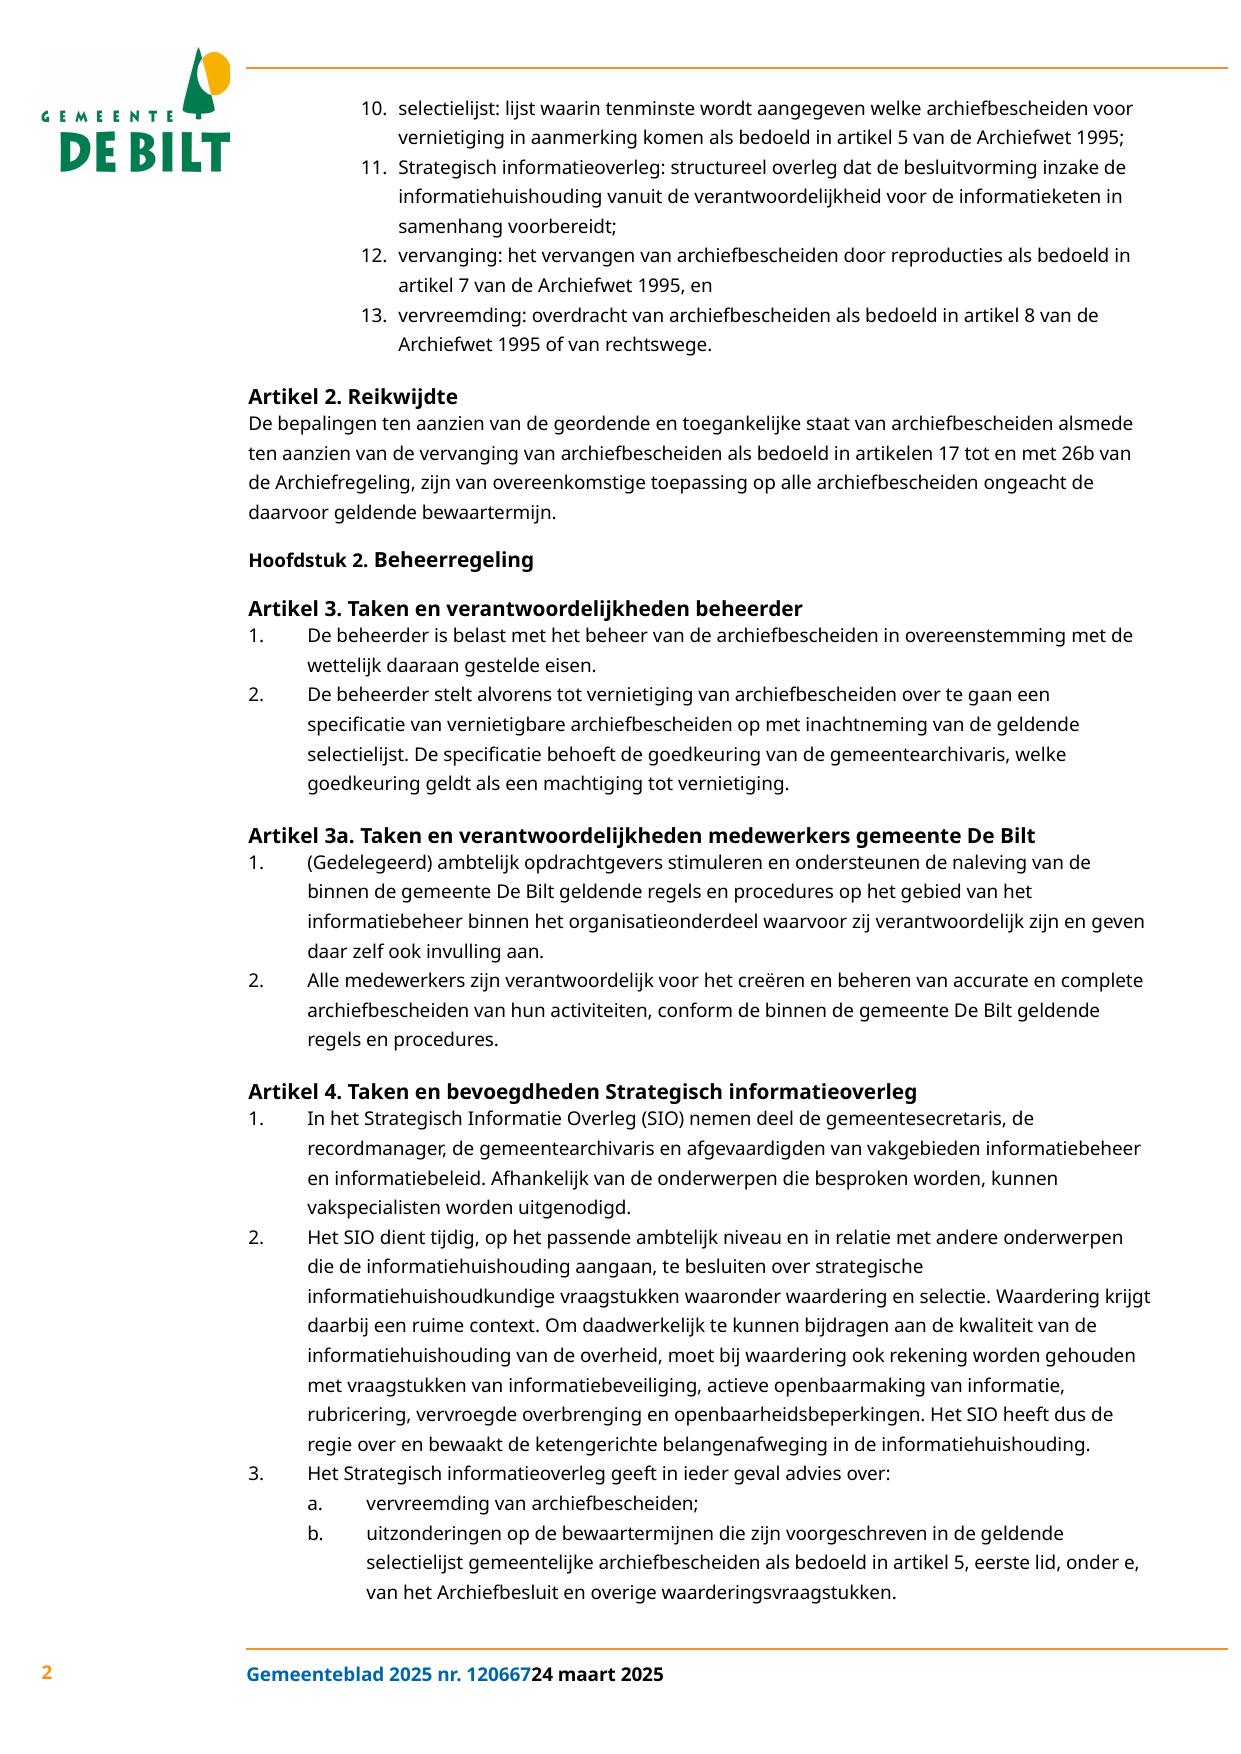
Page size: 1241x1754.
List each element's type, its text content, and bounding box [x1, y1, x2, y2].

list vervreemding van archiefbescheiden; [307, 1490, 1152, 1516]
list Strategisch informatieoverleg: structureel overleg dat de besluitvorming inzake de informatiehuishouding vanuit de verantwoordelijkheid voor de informatieketen in samenhang voorbereidt; [361, 154, 1152, 239]
text Artikel 3. Taken en verantwoordelijkheden beheerder [248, 594, 1152, 622]
list In het Strategisch Informatie Overleg (SIO) nemen deel de gemeentesecretaris, de recordmanager, de gemeentearchivaris en afgevaardigden van vakgebieden informatiebeheer en informatiebeleid. Afhankelijk van de onderwerpen die besproken worden, kunnen vakspecialisten worden uitgenodigd. [248, 1106, 1152, 1220]
picture [41, 47, 231, 172]
text Artikel 3a. Taken en verantwoordelijkheden medewerkers gemeente De Bilt [248, 821, 1152, 849]
text Artikel 2. Reikwijdte [248, 382, 1152, 410]
list uitzonderingen op de bewaartermijnen die zijn voorgeschreven in de geldende selectielijst gemeentelijke archiefbescheiden als bedoeld in artikel 5, eerste lid, onder e, van het Archiefbesluit en overige waarderingsvraagstukken. [307, 1520, 1152, 1604]
text De bepalingen ten aanzien van de geordende en toegankelijke staat van archiefbescheiden alsmede ten aanzien van de vervanging van archiefbescheiden als bedoeld in artikelen 17 tot en met 26b van de Archiefregeling, zijn van overeenkomstige toepassing op alle archiefbescheiden ongeacht de daarvoor geldende bewaartermijn. [248, 410, 1152, 525]
list Het Strategisch informatieoverleg geeft in ieder geval advies over: [248, 1461, 1152, 1486]
list selectielijst: lijst waarin tenminste wordt aangegeven welke archiefbescheiden voor vernietiging in aanmerking komen als bedoeld in artikel 5 van de Archiefwet 1995; [361, 95, 1152, 150]
list De beheerder is belast met het beheer van de archiefbescheiden in overeenstemming met de wettelijk daaraan gestelde eisen. [248, 622, 1152, 678]
list vervreemding: overdracht van archiefbescheiden als bedoeld in artikel 8 van de Archiefwet 1995 of van rechtswege. [361, 302, 1152, 357]
list De beheerder stelt alvorens tot vernietiging van archiefbescheiden over te gaan een specificatie van vernietigbare archiefbescheiden op met inachtneming van de geldende selectielijst. De specificatie behoeft de goedkeuring van de gemeentearchivaris, welke goedkeuring geldt als een machtiging tot vernietiging. [248, 682, 1152, 796]
text Hoofdstuk 2. Beheerregeling [248, 545, 1152, 573]
text Artikel 4. Taken en bevoegdheden Strategisch informatieoverleg [248, 1077, 1152, 1106]
list vervanging: het vervangen van archiefbescheiden door reproducties als bedoeld in artikel 7 van de Archiefwet 1995, en [361, 243, 1152, 298]
list Alle medewerkers zijn verantwoordelijk voor het creëren en beheren van accurate en complete archiefbescheiden van hun activiteiten, conform de binnen de gemeente De Bilt geldende regels en procedures. [248, 967, 1152, 1052]
list Het SIO dient tijdig, op het passende ambtelijk niveau en in relatie met andere onderwerpen die de informatiehuishouding aangaan, te besluiten over strategische informatiehuishoudkundige vraagstukken waaronder waardering en selectie. Waardering krijgt daarbij een ruime context. Om daadwerkelijk te kunnen bijdragen aan de kwaliteit van de informatiehuishouding van de overheid, moet bij waardering ook rekening worden gehouden met vraagstukken van informatiebeveiliging, actieve openbaarmaking van informatie, rubricering, vervroegde overbrenging en openbaarheidsbeperkingen. Het SIO heeft dus de regie over en bewaakt de ketengerichte belangenafweging in de informatiehuishouding. [248, 1224, 1152, 1457]
list (Gedelegeerd) ambtelijk opdrachtgevers stimuleren en ondersteunen de naleving van de binnen de gemeente De Bilt geldende regels en procedures op het gebied van het informatiebeheer binnen het organisatieonderdeel waarvoor zij verantwoordelijk zijn en geven daar zelf ook invulling aan. [248, 849, 1152, 964]
